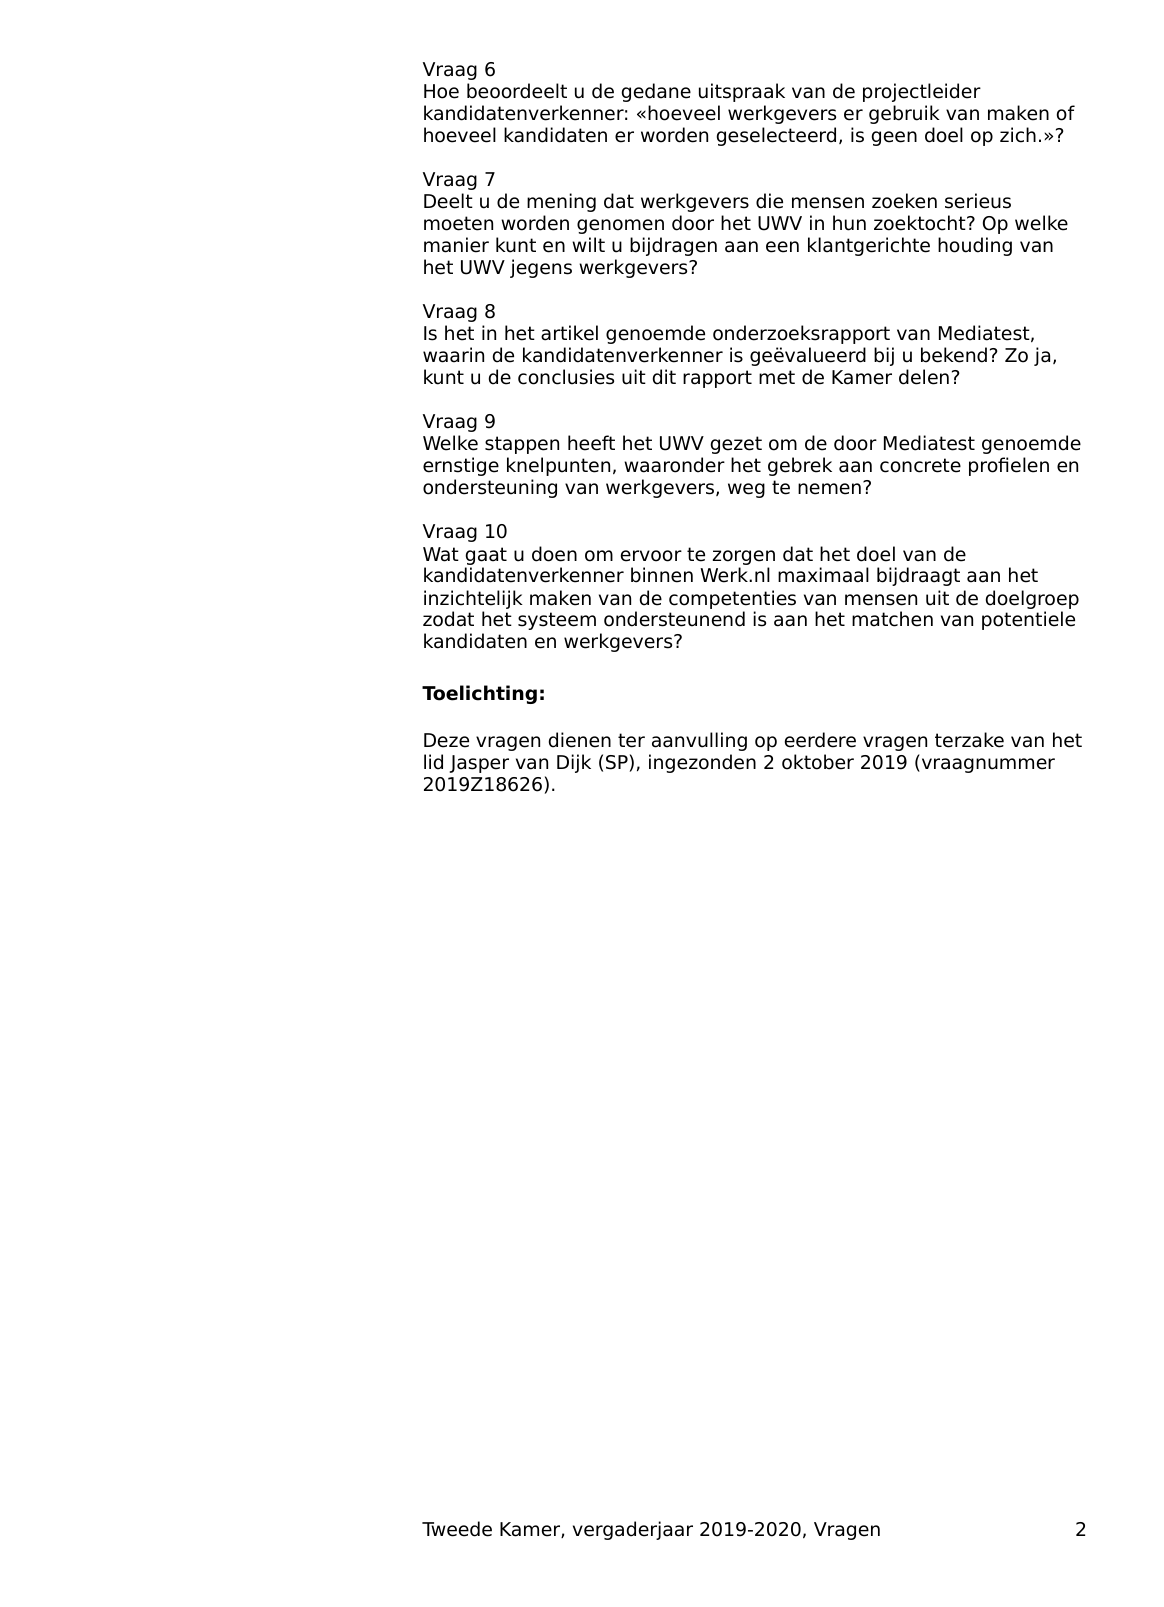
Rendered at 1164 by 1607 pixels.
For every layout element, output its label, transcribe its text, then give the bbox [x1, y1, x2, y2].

text Hoe beoordeelt u de gedane uitspraak van de projectleider kandidatenverkenner: «hoeveel werkgevers er gebruik van maken of hoeveel kandidaten er worden geselecteerd, is geen doel op zich.»? [422, 81, 1087, 147]
text Deze vragen dienen ter aanvulling op eerdere vragen terzake van het lid Jasper van Dijk (SP), ingezonden 2 oktober 2019 (vraagnummer 2019Z18626). [422, 730, 1087, 796]
text Welke stappen heeft het UWV gezet om de door Mediatest genoemde ernstige knelpunten, waaronder het gebrek aan concrete profielen en ondersteuning van werkgevers, weg te nemen? [422, 433, 1087, 499]
text Vraag 9 [422, 411, 1087, 433]
text Vraag 7 [422, 169, 1087, 191]
text Vraag 10 [422, 521, 1087, 543]
subtitle Toelichting: [422, 683, 1087, 705]
text Vraag 8 [422, 301, 1087, 323]
text Deelt u de mening dat werkgevers die mensen zoeken serieus moeten worden genomen door het UWV in hun zoektocht? Op welke manier kunt en wilt u bijdragen aan een klantgerichte houding van het UWV jegens werkgevers? [422, 191, 1087, 279]
text Is het in het artikel genoemde onderzoeksrapport van Mediatest, waarin de kandidatenverkenner is geëvalueerd bij u bekend? Zo ja, kunt u de conclusies uit dit rapport met de Kamer delen? [422, 323, 1087, 389]
text Vraag 6 [422, 59, 1087, 81]
text Wat gaat u doen om ervoor te zorgen dat het doel van de kandidatenverkenner binnen Werk.nl maximaal bijdraagt aan het inzichtelijk maken van de competenties van mensen uit de doelgroep zodat het systeem ondersteunend is aan het matchen van potentiele kandidaten en werkgevers? [422, 543, 1087, 653]
